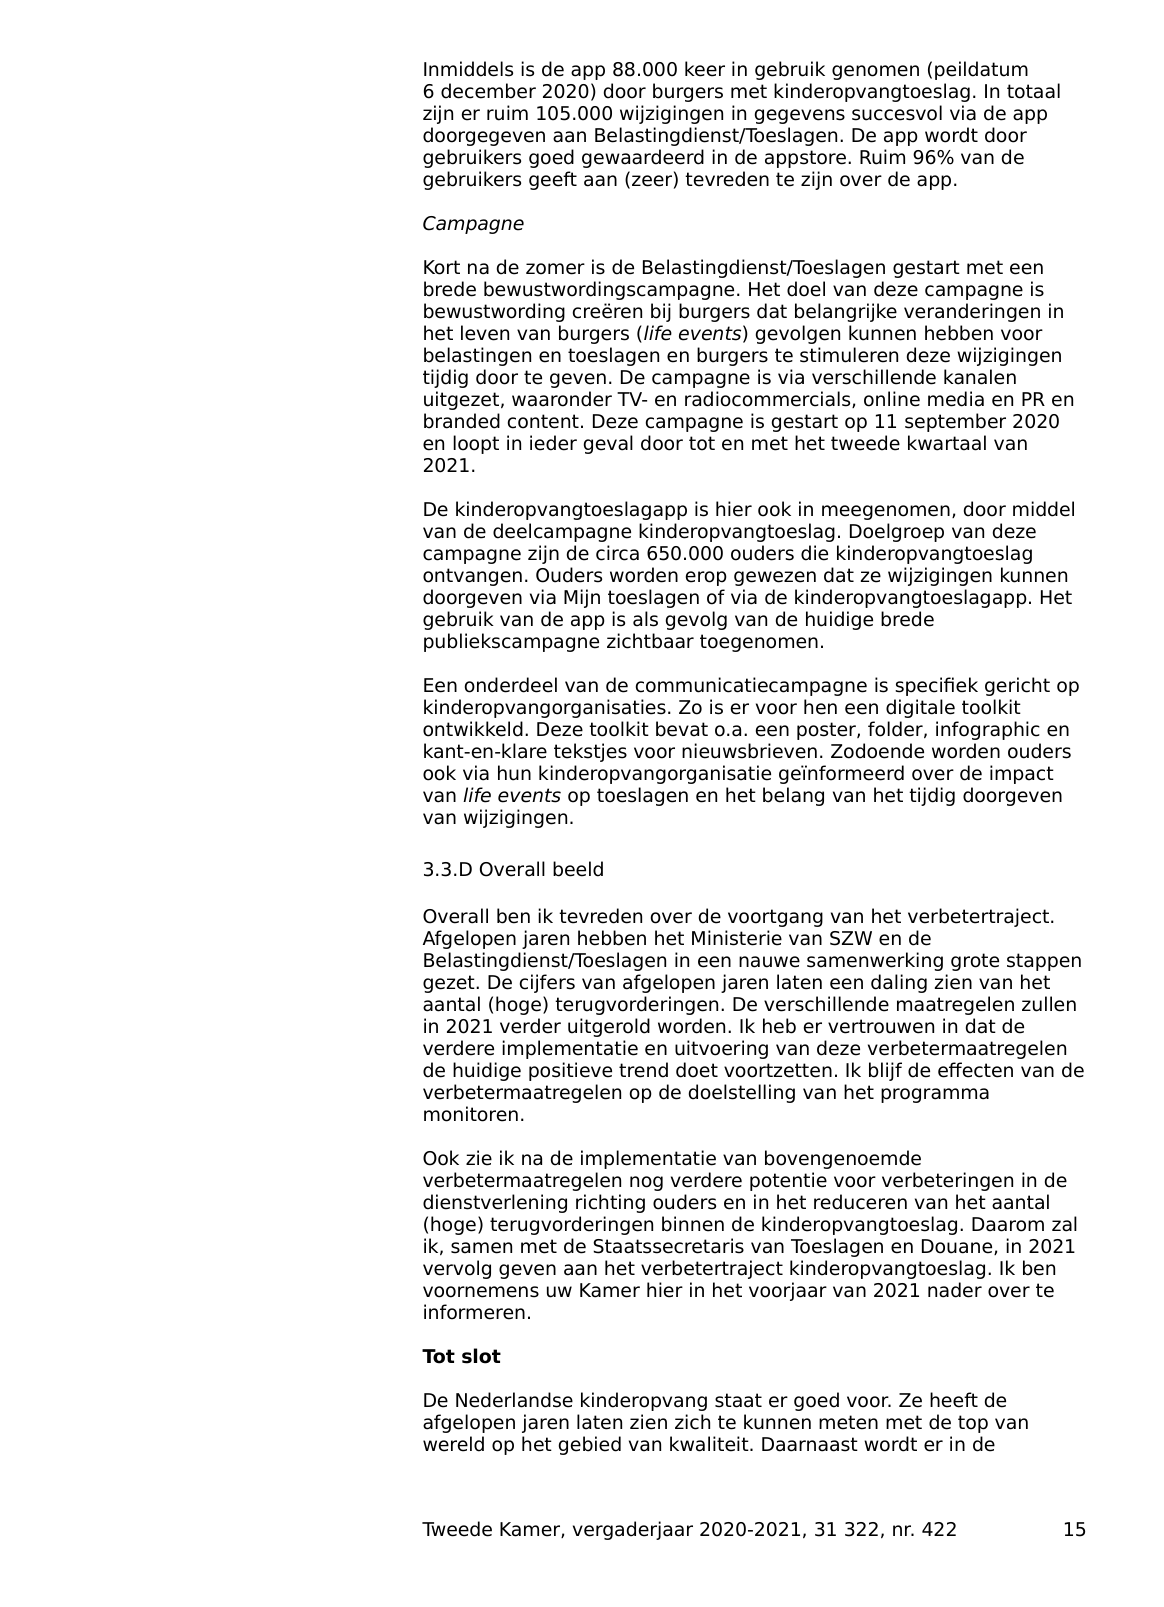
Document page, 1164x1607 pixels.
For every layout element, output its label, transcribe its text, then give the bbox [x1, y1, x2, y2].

subtitle Campagne [422, 213, 1087, 235]
text Een onderdeel van de communicatiecampagne is specifiek gericht op kinderopvangorganisaties. Zo is er voor hen een digitale toolkit ontwikkeld. Deze toolkit bevat o.a. een poster, folder, infographic en kant-en-klare tekstjes voor nieuwsbrieven. Zodoende worden ouders ook via hun kinderopvangorganisatie geïnformeerd over de impact van life events op toeslagen en het belang van het tijdig doorgeven van wijzigingen. [422, 675, 1087, 829]
text Inmiddels is de app 88.000 keer in gebruik genomen (peildatum 6 december 2020) door burgers met kinderopvangtoeslag. In totaal zijn er ruim 105.000 wijzigingen in gegevens succesvol via de app doorgegeven aan Belastingdienst/Toeslagen. De app wordt door gebruikers goed gewaardeerd in de appstore. Ruim 96% van de gebruikers geeft aan (zeer) tevreden te zijn over de app. [422, 59, 1087, 191]
text De Nederlandse kinderopvang staat er goed voor. Ze heeft de afgelopen jaren laten zien zich te kunnen meten met de top van wereld op het gebied van kwaliteit. Daarnaast wordt er in de [422, 1390, 1087, 1456]
text Kort na de zomer is de Belastingdienst/Toeslagen gestart met een brede bewustwordingscampagne. Het doel van deze campagne is bewustwording creëren bij burgers dat belangrijke veranderingen in het leven van burgers (life events) gevolgen kunnen hebben voor belastingen en toeslagen en burgers te stimuleren deze wijzigingen tijdig door te geven. De campagne is via verschillende kanalen uitgezet, waaronder TV- en radiocommercials, online media en PR en branded content. Deze campagne is gestart op 11 september 2020 en loopt in ieder geval door tot en met het tweede kwartaal van 2021. [422, 257, 1087, 477]
subtitle Tot slot [422, 1346, 1087, 1368]
text De kinderopvangtoeslagapp is hier ook in meegenomen, door middel van de deelcampagne kinderopvangtoeslag. Doelgroep van deze campagne zijn de circa 650.000 ouders die kinderopvangtoeslag ontvangen. Ouders worden erop gewezen dat ze wijzigingen kunnen doorgeven via Mijn toeslagen of via de kinderopvangtoeslagapp. Het gebruik van de app is als gevolg van de huidige brede publiekscampagne zichtbaar toegenomen. [422, 499, 1087, 653]
text Overall ben ik tevreden over de voortgang van het verbetertraject. Afgelopen jaren hebben het Ministerie van SZW en de Belastingdienst/Toeslagen in een nauwe samenwerking grote stappen gezet. De cijfers van afgelopen jaren laten een daling zien van het aantal (hoge) terugvorderingen. De verschillende maatregelen zullen in 2021 verder uitgerold worden. Ik heb er vertrouwen in dat de verdere implementatie en uitvoering van deze verbetermaatregelen de huidige positieve trend doet voortzetten. Ik blijf de effecten van de verbetermaatregelen op de doelstelling van het programma monitoren. [422, 906, 1087, 1126]
text Ook zie ik na de implementatie van bovengenoemde verbetermaatregelen nog verdere potentie voor verbeteringen in de dienstverlening richting ouders en in het reduceren van het aantal (hoge) terugvorderingen binnen de kinderopvangtoeslag. Daarom zal ik, samen met de Staatssecretaris van Toeslagen en Douane, in 2021 vervolg geven aan het verbetertraject kinderopvangtoeslag. Ik ben voornemens uw Kamer hier in het voorjaar van 2021 nader over te informeren. [422, 1148, 1087, 1324]
subtitle 3.3.D Overall beeld [422, 859, 1087, 881]
